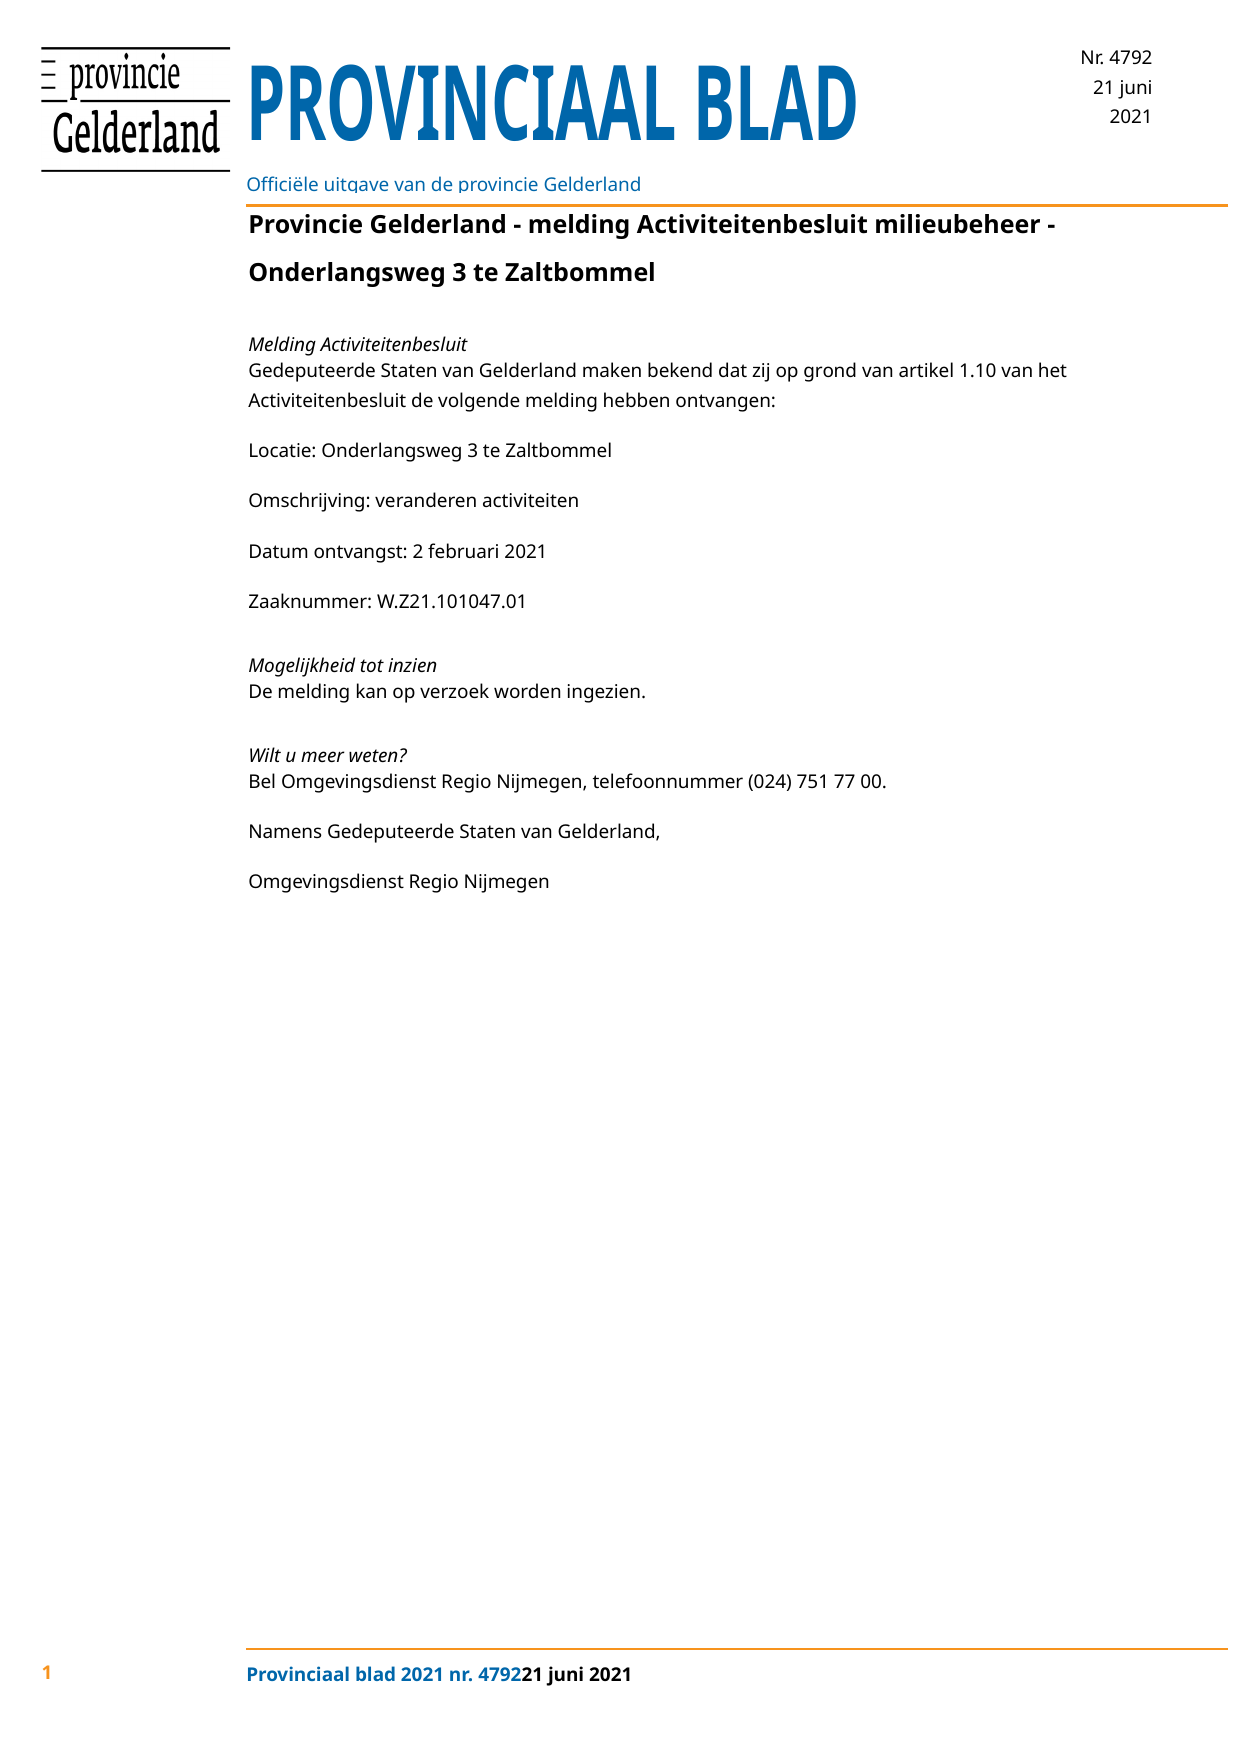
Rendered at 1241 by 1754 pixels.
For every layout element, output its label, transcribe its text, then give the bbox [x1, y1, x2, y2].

text Omschrijving: veranderen activiteiten [248, 488, 1152, 513]
text Melding Activiteitenbesluit [248, 331, 1152, 357]
text Locatie: Onderlangsweg 3 te Zaltbommel [248, 437, 1152, 463]
text Namens Gedeputeerde Staten van Gelderland, [248, 818, 1152, 844]
text Omgevingsdienst Regio Nijmegen [248, 869, 1152, 894]
text Wilt u meer weten? [248, 742, 1152, 768]
text Bel Omgevingsdienst Regio Nijmegen, telefoonnummer (024) 751 77 00. [248, 768, 1152, 793]
text Mogelijkheid tot inzien [248, 652, 1152, 678]
picture [41, 47, 231, 172]
text Zaaknummer: W.Z21.101047.01 [248, 588, 1152, 614]
text Datum ontvangst: 2 februari 2021 [248, 538, 1152, 564]
text Provincie Gelderland - melding Activiteitenbesluit milieubeheer - Onderlangsweg 3 te Zaltbommel [248, 207, 1152, 288]
text De melding kan op verzoek worden ingezien. [248, 678, 1152, 704]
text Gedeputeerde Staten van Gelderland maken bekend dat zij op grond van artikel 1.10 van het Activiteitenbesluit de volgende melding hebben ontvangen: [248, 357, 1152, 412]
